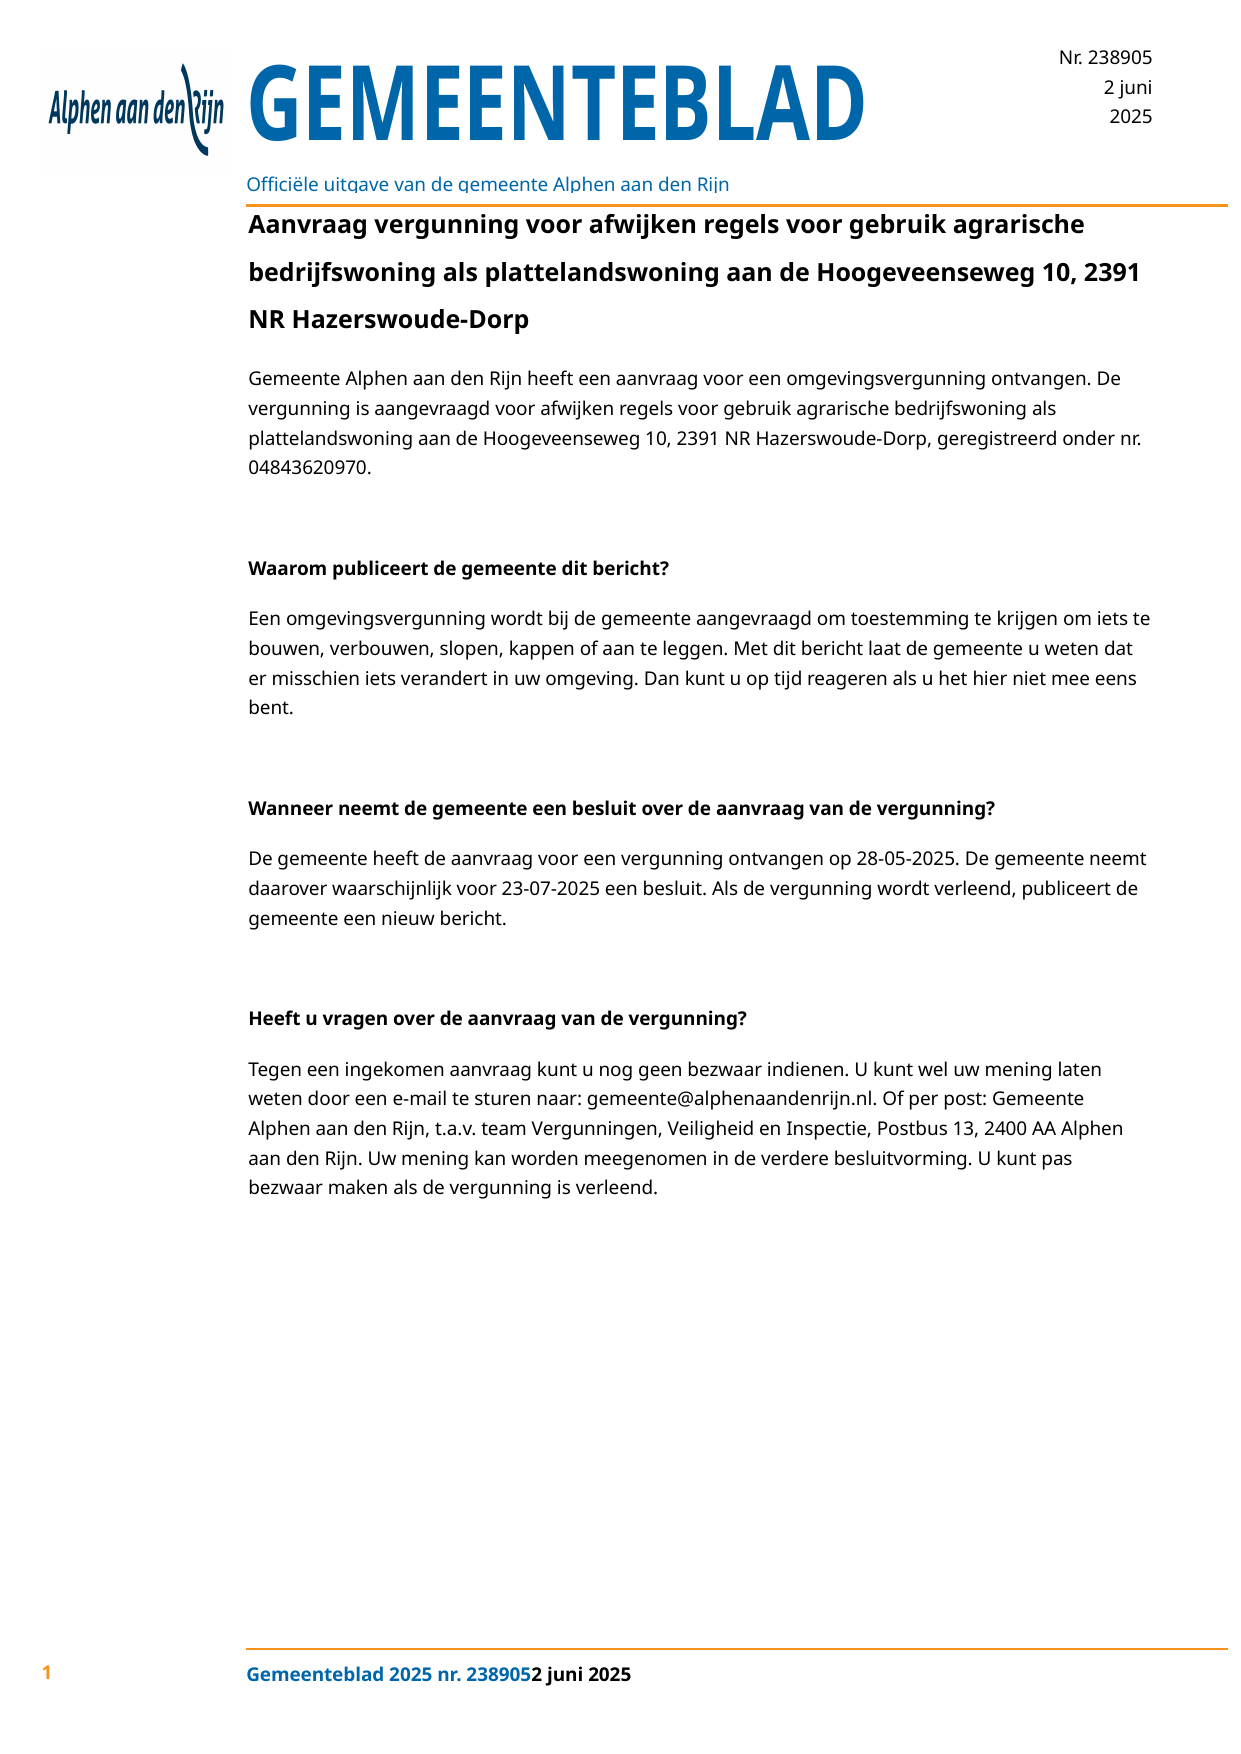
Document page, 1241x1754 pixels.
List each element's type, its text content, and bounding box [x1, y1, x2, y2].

text Heeft u vragen over de aanvraag van de vergunning? [248, 1006, 1152, 1031]
text Wanneer neemt de gemeente een besluit over de aanvraag van de vergunning? [248, 795, 1152, 821]
text Aanvraag vergunning voor afwijken regels voor gebruik agrarische bedrijfswoning als plattelandswoning aan de Hoogeveenseweg 10, 2391 NR Hazerswoude-Dorp [248, 207, 1152, 336]
text De gemeente heeft de aanvraag voor een vergunning ontvangen op 28-05-2025. De gemeente neemt daarover waarschijnlijk voor 23-07-2025 een besluit. Als de vergunning wordt verleend, publiceert de gemeente een nieuw bericht. [248, 846, 1152, 930]
text Tegen een ingekomen aanvraag kunt u nog geen bezwaar indienen. U kunt wel uw mening laten weten door een e-mail te sturen naar: gemeente@alphenaandenrijn.nl. Of per post: Gemeente Alphen aan den Rijn, t.a.v. team Vergunningen, Veiligheid en Inspectie, Postbus 13, 2400 AA Alphen aan den Rijn. Uw mening kan worden meegenomen in de verdere besluitvorming. U kunt pas bezwaar maken als de vergunning is verleend. [248, 1056, 1152, 1200]
text Waarom publiceert de gemeente dit bericht? [248, 555, 1152, 581]
text Een omgevingsvergunning wordt bij de gemeente aangevraagd om toestemming te krijgen om iets te bouwen, verbouwen, slopen, kappen of aan te leggen. Met dit bericht laat de gemeente u weten dat er misschien iets verandert in uw omgeving. Dan kunt u op tijd reageren als u het hier niet mee eens bent. [248, 606, 1152, 720]
picture [41, 47, 231, 172]
text Gemeente Alphen aan den Rijn heeft een aanvraag voor een omgevingsvergunning ontvangen. De vergunning is aangevraagd voor afwijken regels voor gebruik agrarische bedrijfswoning als plattelandswoning aan de Hoogeveenseweg 10, 2391 NR Hazerswoude-Dorp, geregistreerd onder nr. 04843620970. [248, 366, 1152, 480]
